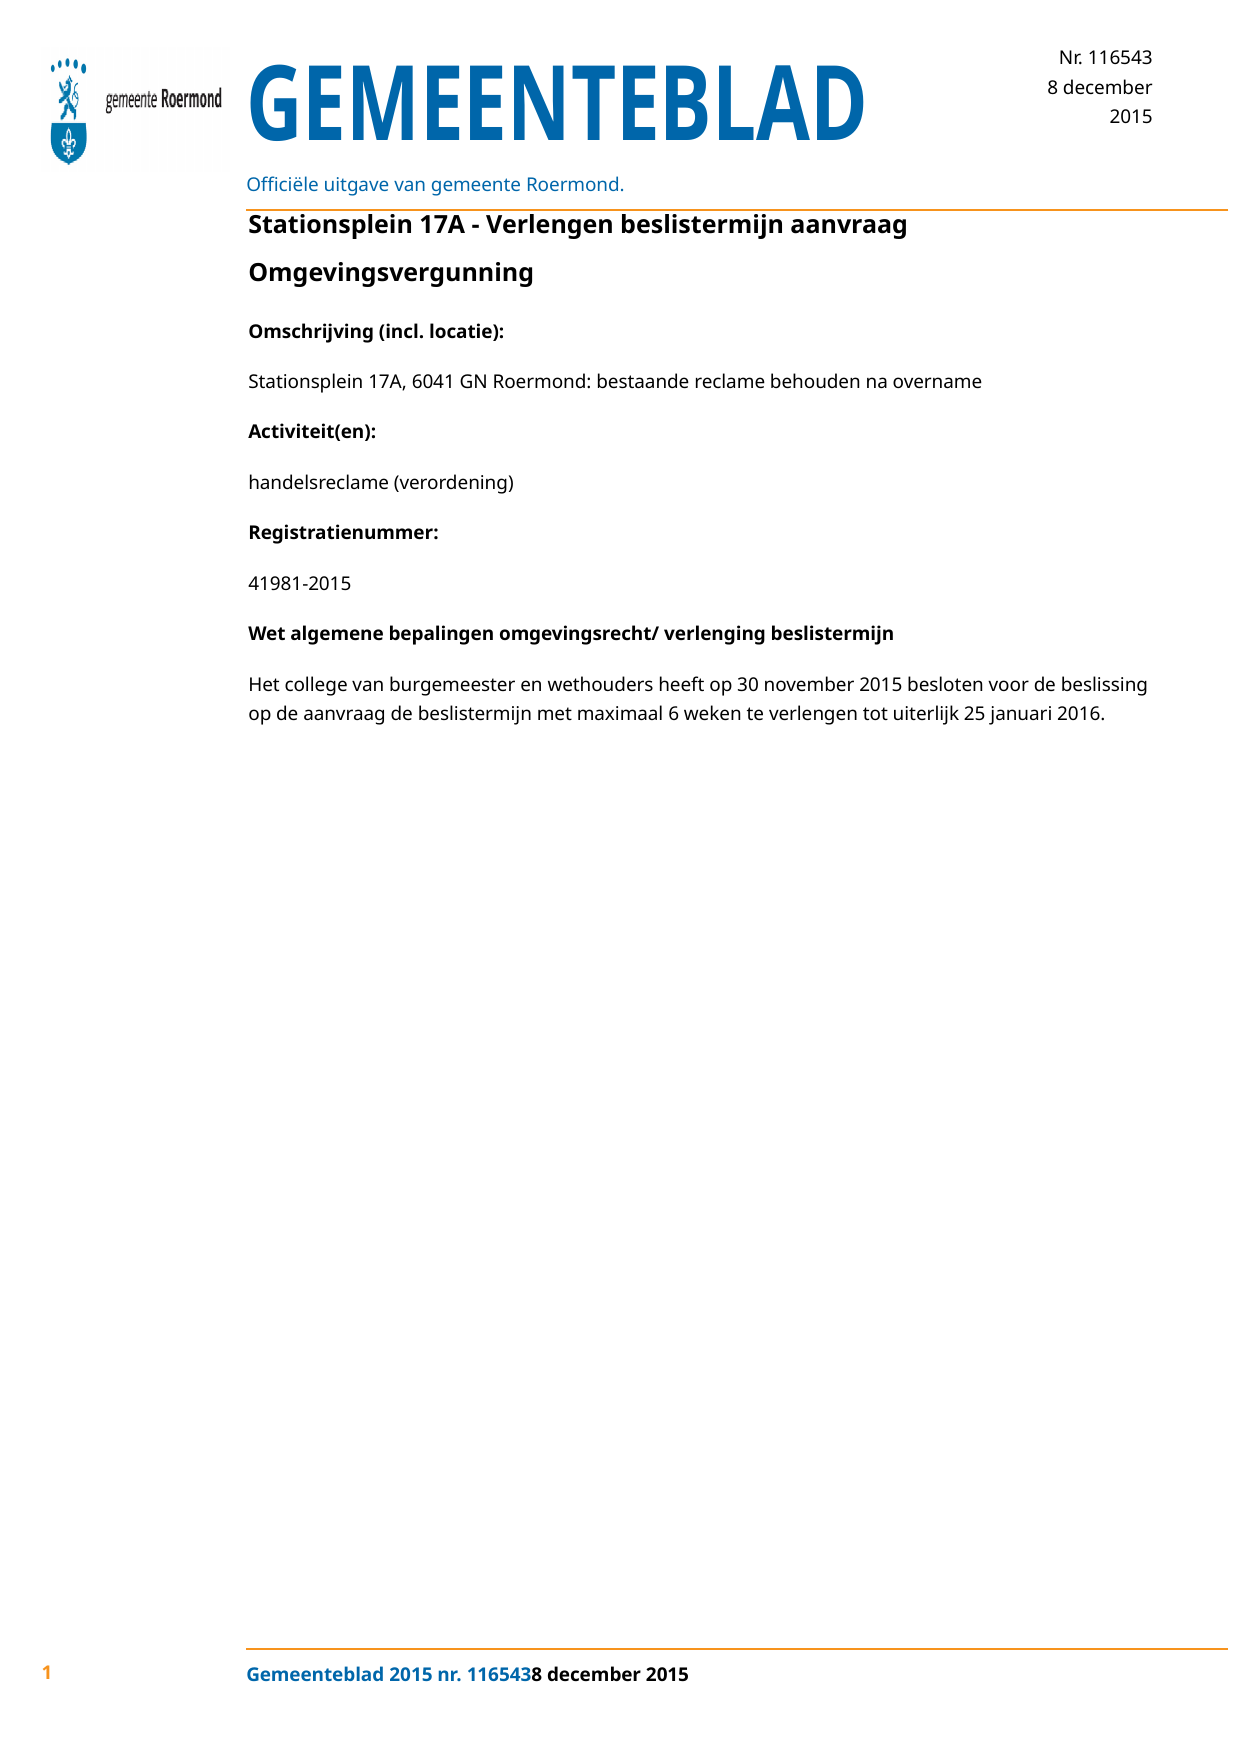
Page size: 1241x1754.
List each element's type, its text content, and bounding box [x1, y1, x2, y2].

text handelsreclame (verordening) [248, 469, 1152, 495]
picture [41, 47, 231, 172]
text 41981-2015 [248, 570, 1152, 596]
text Registratienummer: [248, 519, 1152, 545]
text Stationsplein 17A - Verlengen beslistermijn aanvraag Omgevingsvergunning [248, 211, 1152, 288]
text Wet algemene bepalingen omgevingsrecht/ verlenging beslistermijn [248, 620, 1152, 646]
text Omschrijving (incl. locatie): [248, 318, 1152, 344]
text Het college van burgemeester en wethouders heeft op 30 november 2015 besloten voor de beslissing op de aanvraag de beslistermijn met maximaal 6 weken te verlengen tot uiterlijk 25 januari 2016. [248, 671, 1152, 726]
text Activiteit(en): [248, 419, 1152, 444]
text Stationsplein 17A, 6041 GN Roermond: bestaande reclame behouden na overname [248, 368, 1152, 394]
